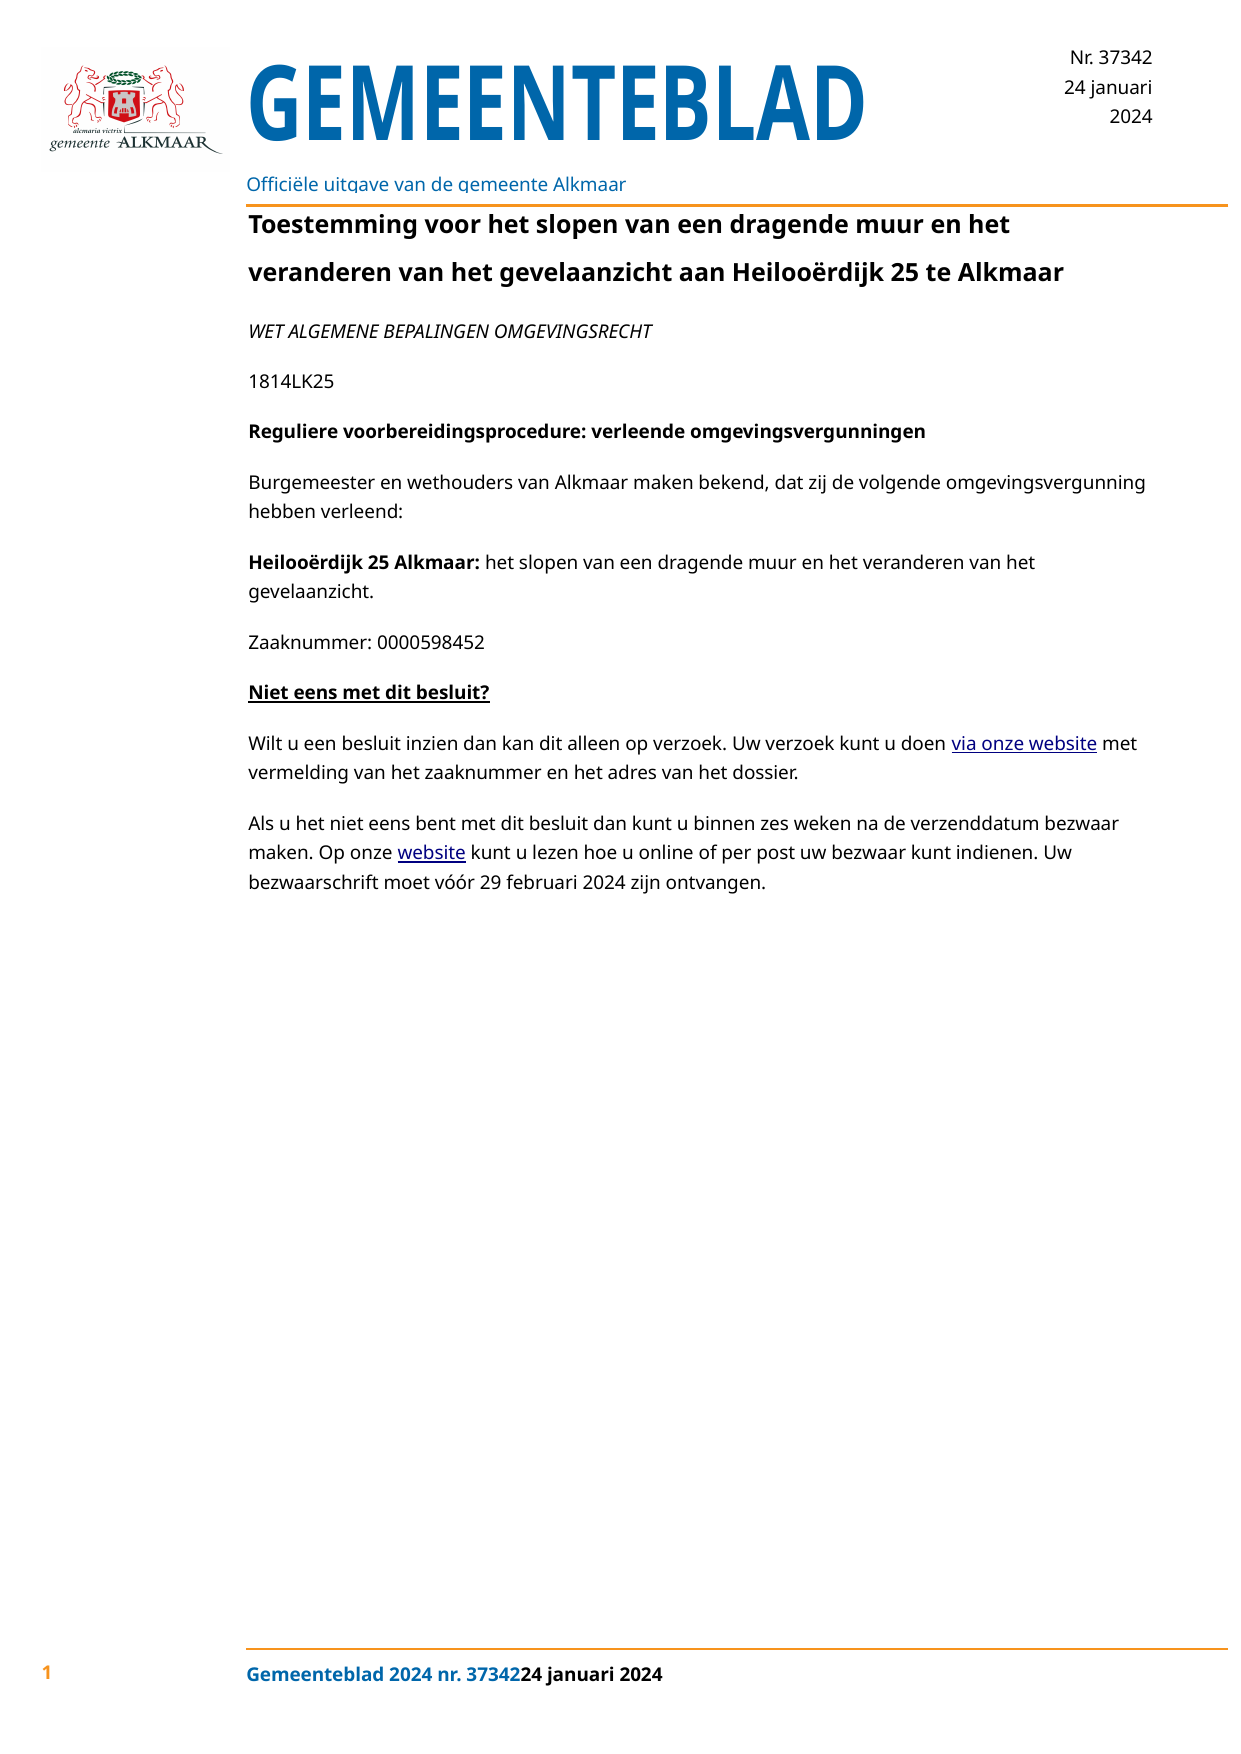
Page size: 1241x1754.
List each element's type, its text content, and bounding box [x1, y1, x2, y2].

text Heilooërdijk 25 Alkmaar: het slopen van een dragende muur en het veranderen van het gevelaanzicht. [248, 549, 1152, 604]
text 1814LK25 [248, 368, 1152, 394]
text Wilt u een besluit inzien dan kan dit alleen op verzoek. Uw verzoek kunt u doen via onze website met vermelding van het zaaknummer en het adres van het dossier. [248, 730, 1152, 785]
text Toestemming voor het slopen van een dragende muur en het veranderen van het gevelaanzicht aan Heilooërdijk 25 te Alkmaar [248, 207, 1152, 288]
picture [41, 47, 231, 172]
text WET ALGEMENE BEPALINGEN OMGEVINGSRECHT [248, 318, 1152, 344]
text Burgemeester en wethouders van Alkmaar maken bekend, dat zij de volgende omgevingsvergunning hebben verleend: [248, 469, 1152, 524]
text Niet eens met dit besluit? [248, 679, 1152, 705]
text Zaaknummer: 0000598452 [248, 629, 1152, 655]
text Als u het niet eens bent met dit besluit dan kunt u binnen zes weken na de verzenddatum bezwaar maken. Op onze website kunt u lezen hoe u online of per post uw bezwaar kunt indienen. Uw bezwaarschrift moet vóór 29 februari 2024 zijn ontvangen. [248, 810, 1152, 895]
text Reguliere voorbereidingsprocedure: verleende omgevingsvergunningen [248, 419, 1152, 444]
